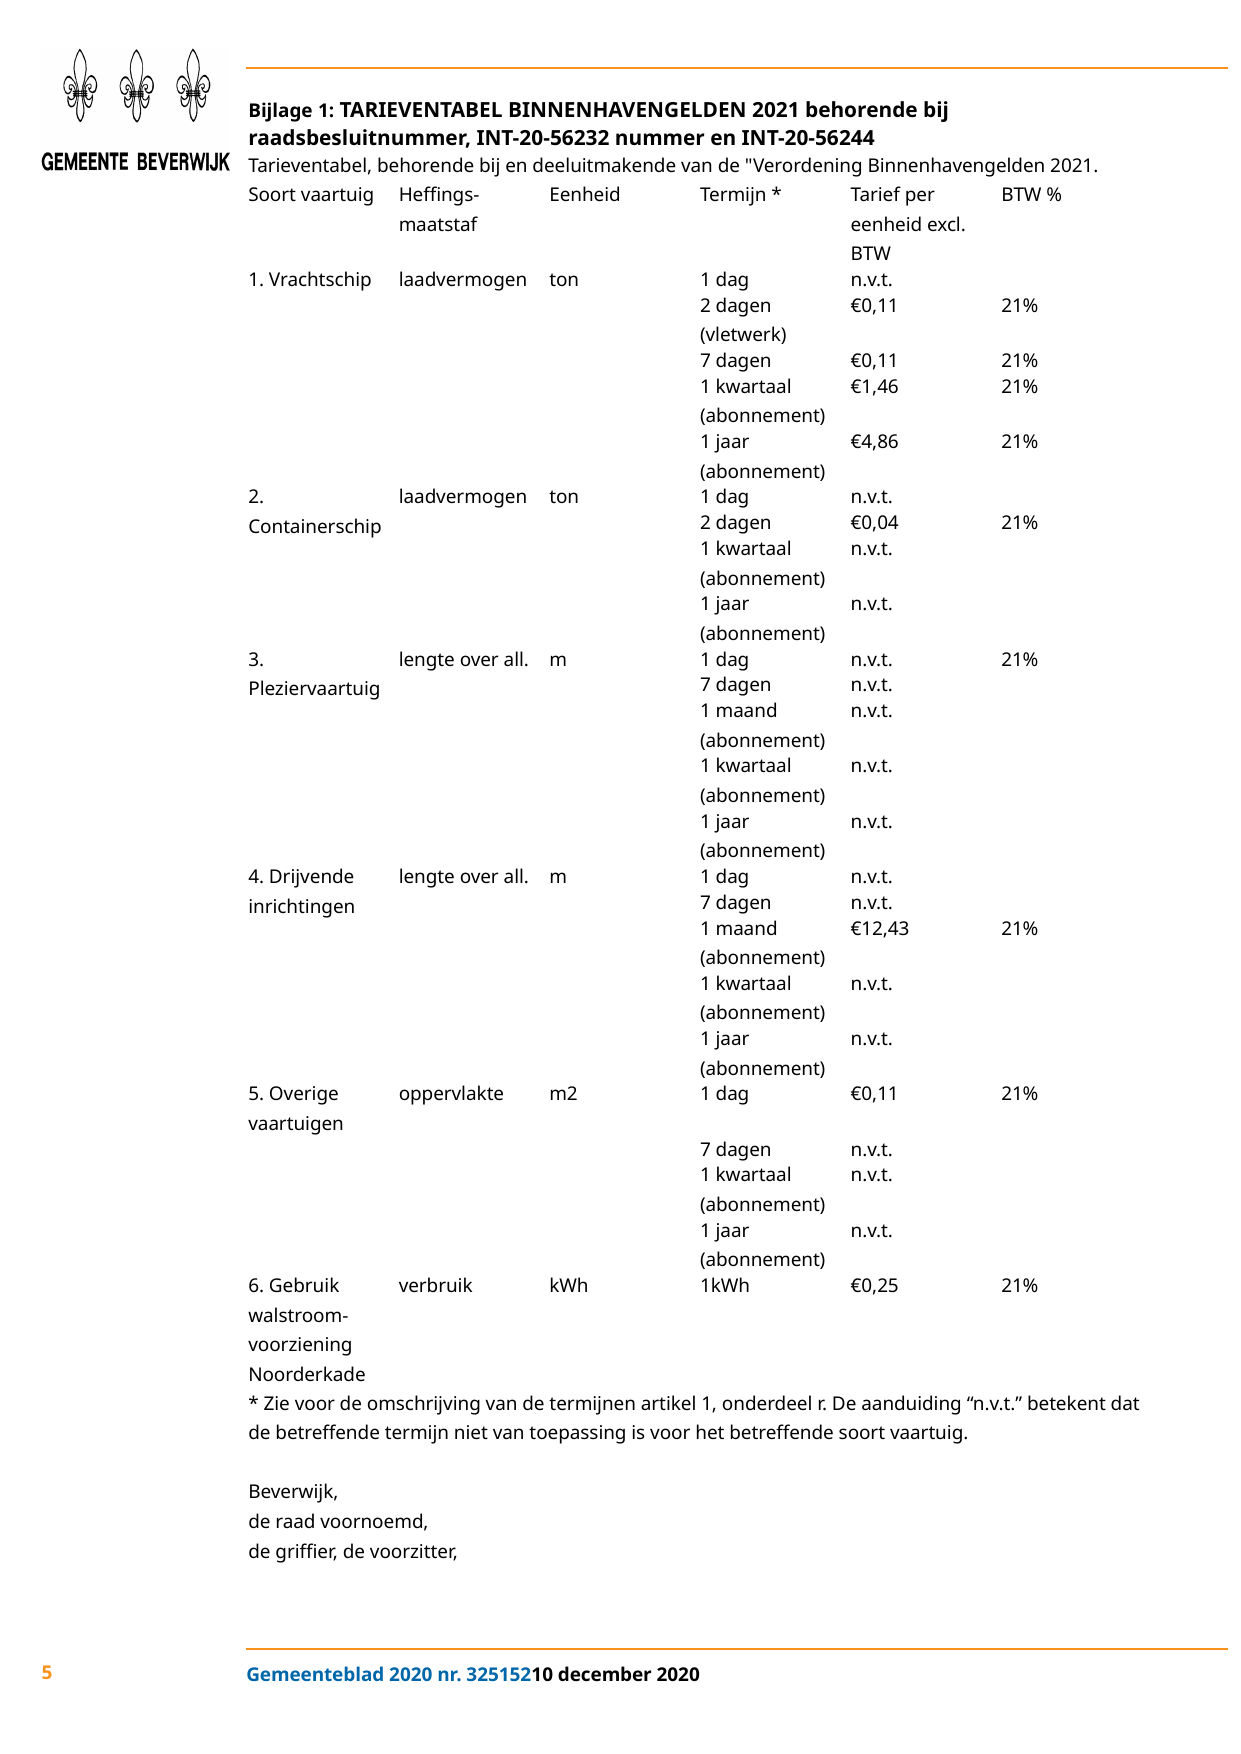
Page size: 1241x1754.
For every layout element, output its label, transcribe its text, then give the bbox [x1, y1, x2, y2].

table_cell [1001, 697, 1152, 753]
table_header Termijn * [700, 181, 850, 266]
table_cell 21% [1001, 292, 1152, 347]
table_cell [399, 1217, 549, 1272]
table_cell 1kWh [700, 1272, 850, 1387]
table_cell 21% [1001, 510, 1152, 535]
table_cell n.v.t. [850, 646, 1001, 672]
table_cell n.v.t. [850, 266, 1001, 292]
table_cell [248, 1217, 398, 1272]
table_cell n.v.t. [850, 535, 1001, 591]
table_cell n.v.t. [850, 863, 1001, 889]
table_cell n.v.t. [850, 697, 1001, 753]
table_cell 1 dag [700, 863, 850, 889]
table_cell m [549, 863, 700, 1081]
table_cell 21% [1001, 646, 1152, 672]
table_header Tarief per eenheid excl. BTW [850, 181, 1001, 266]
table_header Heffings-maatstaf [399, 181, 549, 266]
table_cell n.v.t. [850, 1162, 1001, 1217]
table_cell 21% [1001, 373, 1152, 428]
table_cell n.v.t. [850, 889, 1001, 915]
table_cell n.v.t. [850, 1217, 1001, 1272]
table_cell 21% [1001, 915, 1152, 970]
table_cell €1,46 [850, 373, 1001, 428]
table_cell 4. Drijvende inrichtingen [248, 863, 398, 1081]
table_cell [1001, 889, 1152, 915]
table_cell lengte over all. [399, 646, 549, 863]
table_cell n.v.t. [850, 591, 1001, 646]
table_cell oppervlakte [399, 1081, 549, 1136]
table_cell [1001, 1217, 1152, 1272]
table_cell [1001, 266, 1152, 292]
table_cell 2 dagen [700, 510, 850, 535]
table_cell €12,43 [850, 915, 1001, 970]
text de griffier, de voorzitter, [248, 1538, 1152, 1564]
table_cell n.v.t. [850, 1025, 1001, 1081]
table_cell kWh [549, 1272, 700, 1387]
table_cell [1001, 591, 1152, 646]
table_cell [1001, 1136, 1152, 1162]
table_cell lengte over all. [399, 863, 549, 1081]
table_cell [549, 1217, 700, 1272]
table_cell laadvermogen [399, 266, 549, 484]
table_cell 21% [1001, 1272, 1152, 1387]
table_cell n.v.t. [850, 484, 1001, 509]
table_cell 7 dagen [700, 672, 850, 697]
table_cell [549, 1162, 700, 1217]
table_cell ton [549, 266, 700, 484]
text Bijlage 1: TARIEVENTABEL BINNENHAVENGELDEN 2021 behorende bij raadsbesluitnummer, INT-20-56232 nummer en INT-20-56244 [248, 95, 1152, 152]
table_cell [1001, 1162, 1152, 1217]
text de raad voornoemd, [248, 1508, 1152, 1534]
picture [41, 47, 231, 172]
table_cell 1 maand (abonnement) [700, 915, 850, 970]
text Beverwijk, [248, 1479, 1152, 1504]
table_cell n.v.t. [850, 808, 1001, 863]
table_cell €0,04 [850, 510, 1001, 535]
table_cell 1 kwartaal (abonnement) [700, 535, 850, 591]
table_cell 1 kwartaal (abonnement) [700, 1162, 850, 1217]
table_cell 1 dag [700, 484, 850, 509]
table_header BTW % [1001, 181, 1152, 266]
table_cell [248, 1136, 398, 1162]
table_cell 1 dag [700, 646, 850, 672]
table_cell 6. Gebruik walstroom-voorziening Noorderkade [248, 1272, 398, 1387]
table_cell 1 jaar (abonnement) [700, 1025, 850, 1081]
table_cell €4,86 [850, 429, 1001, 484]
table_cell 7 dagen [700, 889, 850, 915]
table_cell 7 dagen [700, 1136, 850, 1162]
table_cell ton [549, 484, 700, 646]
table_cell [1001, 672, 1152, 697]
table_cell 1 kwartaal (abonnement) [700, 373, 850, 428]
table_cell 1 jaar (abonnement) [700, 1217, 850, 1272]
table_cell [1001, 808, 1152, 863]
table_cell 1 dag [700, 1081, 850, 1136]
table_cell 1 jaar (abonnement) [700, 429, 850, 484]
table_cell [1001, 535, 1152, 591]
table_cell 1 jaar (abonnement) [700, 808, 850, 863]
table_cell 1 dag [700, 266, 850, 292]
table_cell laadvermogen [399, 484, 549, 646]
table_cell 7 dagen [700, 348, 850, 373]
table_cell 2 dagen (vletwerk) [700, 292, 850, 347]
table_cell 21% [1001, 429, 1152, 484]
table_cell n.v.t. [850, 970, 1001, 1025]
table_cell €0,25 [850, 1272, 1001, 1387]
table_cell 1 kwartaal (abonnement) [700, 970, 850, 1025]
table_cell n.v.t. [850, 1136, 1001, 1162]
table_cell 21% [1001, 348, 1152, 373]
table_cell [399, 1136, 549, 1162]
table_header Soort vaartuig [248, 181, 398, 266]
table_cell [549, 1136, 700, 1162]
table_cell 2. Containerschip [248, 484, 398, 646]
table_cell verbruik [399, 1272, 549, 1387]
table_cell [399, 1162, 549, 1217]
table_cell 1 maand (abonnement) [700, 697, 850, 753]
table_cell [1001, 1025, 1152, 1081]
table_cell m [549, 646, 700, 863]
table_cell 3. Pleziervaartuig [248, 646, 398, 863]
table_cell 1 jaar (abonnement) [700, 591, 850, 646]
table_cell 1. Vrachtschip [248, 266, 398, 484]
table_cell €0,11 [850, 1081, 1001, 1136]
table_cell 5. Overige vaartuigen [248, 1081, 398, 1136]
table_cell [1001, 753, 1152, 808]
table_cell n.v.t. [850, 753, 1001, 808]
text Tarieventabel, behorende bij en deeluitmakende van de "Verordening Binnenhavengelden 2021. [248, 152, 1152, 177]
table_cell [1001, 970, 1152, 1025]
table_cell 1 kwartaal (abonnement) [700, 753, 850, 808]
table_cell [1001, 863, 1152, 889]
table_cell [1001, 484, 1152, 509]
table_cell n.v.t. [850, 672, 1001, 697]
table_cell 21% [1001, 1081, 1152, 1136]
table_header Eenheid [549, 181, 700, 266]
table_cell [248, 1162, 398, 1217]
table_cell m2 [549, 1081, 700, 1136]
table_cell €0,11 [850, 348, 1001, 373]
text * Zie voor de omschrijving van de termijnen artikel 1, onderdeel r. De aanduiding “n.v.t.” betekent dat de betreffende termijn niet van toepassing is voor het betreffende soort vaartuig. [248, 1390, 1152, 1445]
table_cell €0,11 [850, 292, 1001, 347]
